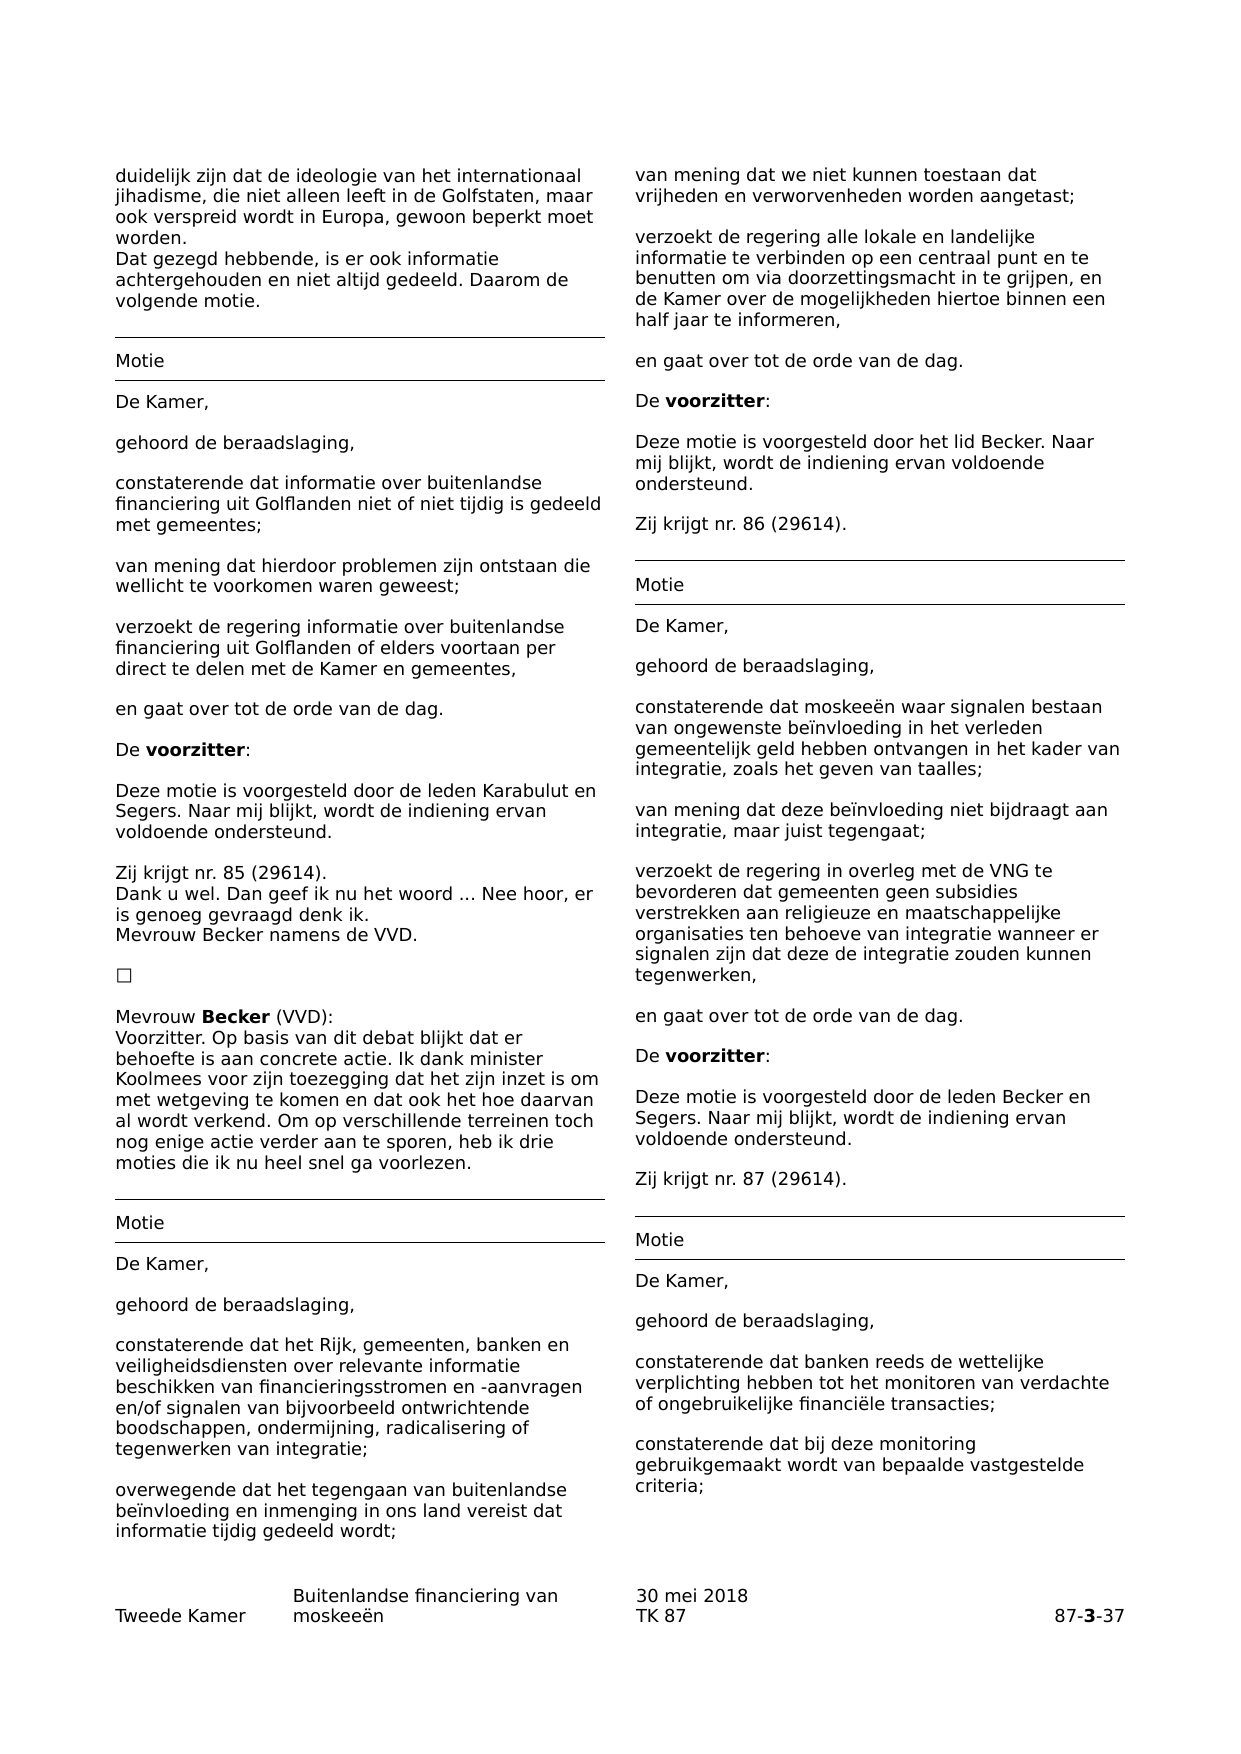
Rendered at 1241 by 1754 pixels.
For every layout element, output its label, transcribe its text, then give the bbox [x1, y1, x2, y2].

text De voorzitter: [635, 391, 1125, 412]
text ⬜ [115, 966, 605, 987]
text overwegende dat het tegengaan van buitenlandse beïnvloeding en inmenging in ons land vereist dat informatie tijdig gedeeld wordt; [115, 1480, 605, 1542]
text Deze motie is voorgesteld door het lid Becker. Naar mij blijkt, wordt de indiening ervan voldoende ondersteund. [635, 432, 1125, 494]
text Deze motie is voorgesteld door de leden Becker en Segers. Naar mij blijkt, wordt de indiening ervan voldoende ondersteund. [635, 1087, 1125, 1149]
text Zij krijgt nr. 85 (29614). [115, 863, 605, 883]
text constaterende dat het Rijk, gemeenten, banken en veiligheidsdiensten over relevante informatie beschikken van financieringsstromen en -aanvragen en/of signalen van bijvoorbeeld ontwrichtende boodschappen, ondermijning, radicalisering of tegenwerken van integratie; [115, 1335, 605, 1460]
text en gaat over tot de orde van de dag. [635, 350, 1125, 371]
text gehoord de beraadslaging, [635, 656, 1125, 677]
text verzoekt de regering alle lokale en landelijke informatie te verbinden op een centraal punt en te benutten om via doorzettingsmacht in te grijpen, en de Kamer over de mogelijkheden hiertoe binnen een half jaar te informeren, [635, 227, 1125, 330]
text Motie [635, 575, 1125, 595]
text gehoord de beraadslaging, [635, 1311, 1125, 1332]
text De voorzitter: [115, 740, 605, 761]
text constaterende dat banken reeds de wettelijke verplichting hebben tot het monitoren van verdachte of ongebruikelijke financiële transacties; [635, 1352, 1125, 1414]
text Dank u wel. Dan geef ik nu het woord ... Nee hoor, er is genoeg gevraagd denk ik. [115, 883, 605, 925]
text Mevrouw Becker namens de VVD. [115, 925, 605, 946]
text De voorzitter: [635, 1046, 1125, 1067]
text Motie [635, 1230, 1125, 1251]
text van mening dat deze beïnvloeding niet bijdraagt aan integratie, maar juist tegengaat; [635, 800, 1125, 841]
text verzoekt de regering in overleg met de VNG te bevorderen dat gemeenten geen subsidies verstrekken aan religieuze en maatschappelijke organisaties ten behoeve van integratie wanneer er signalen zijn dat deze de integratie zouden kunnen tegenwerken, [635, 861, 1125, 986]
text constaterende dat bij deze monitoring gebruikgemaakt wordt van bepaalde vastgestelde criteria; [635, 1434, 1125, 1496]
text De Kamer, [115, 392, 605, 412]
text gehoord de beraadslaging, [115, 1294, 605, 1315]
text Voorzitter. Op basis van dit debat blijkt dat er behoefte is aan concrete actie. Ik dank minister Koolmees voor zijn toezegging dat het zijn inzet is om met wetgeving te komen en dat ook het hoe daarvan al wordt verkend. Om op verschillende terreinen toch nog enige actie verder aan te sporen, heb ik drie moties die ik nu heel snel ga voorlezen. [115, 1027, 605, 1173]
text constaterende dat informatie over buitenlandse financiering uit Golflanden niet of niet tijdig is gedeeld met gemeentes; [115, 473, 605, 535]
text Deze motie is voorgesteld door de leden Karabulut en Segers. Naar mij blijkt, wordt de indiening ervan voldoende ondersteund. [115, 781, 605, 843]
text gehoord de beraadslaging, [115, 432, 605, 453]
text Motie [115, 351, 605, 372]
text en gaat over tot de orde van de dag. [115, 699, 605, 720]
text De Kamer, [115, 1254, 605, 1274]
text constaterende dat moskeeën waar signalen bestaan van ongewenste beïnvloeding in het verleden gemeentelijk geld hebben ontvangen in het kader van integratie, zoals het geven van taalles; [635, 697, 1125, 780]
text Motie [115, 1213, 605, 1234]
text van mening dat we niet kunnen toestaan dat vrijheden en verworvenheden worden aangetast; [635, 165, 1125, 207]
text verzoekt de regering informatie over buitenlandse financiering uit Golflanden of elders voortaan per direct te delen met de Kamer en gemeentes, [115, 617, 605, 679]
text Mevrouw Becker (VVD): [115, 1007, 605, 1027]
text duidelijk zijn dat de ideologie van het internationaal jihadisme, die niet alleen leeft in de Golfstaten, maar ook verspreid wordt in Europa, gewoon beperkt moet worden. [115, 165, 605, 249]
text De Kamer, [635, 615, 1125, 636]
text De Kamer, [635, 1271, 1125, 1291]
text Zij krijgt nr. 86 (29614). [635, 514, 1125, 535]
text en gaat over tot de orde van de dag. [635, 1006, 1125, 1026]
text van mening dat hierdoor problemen zijn ontstaan die wellicht te voorkomen waren geweest; [115, 555, 605, 597]
text Zij krijgt nr. 87 (29614). [635, 1169, 1125, 1190]
text Dat gezegd hebbende, is er ook informatie achtergehouden en niet altijd gedeeld. Daarom de volgende motie. [115, 249, 605, 311]
